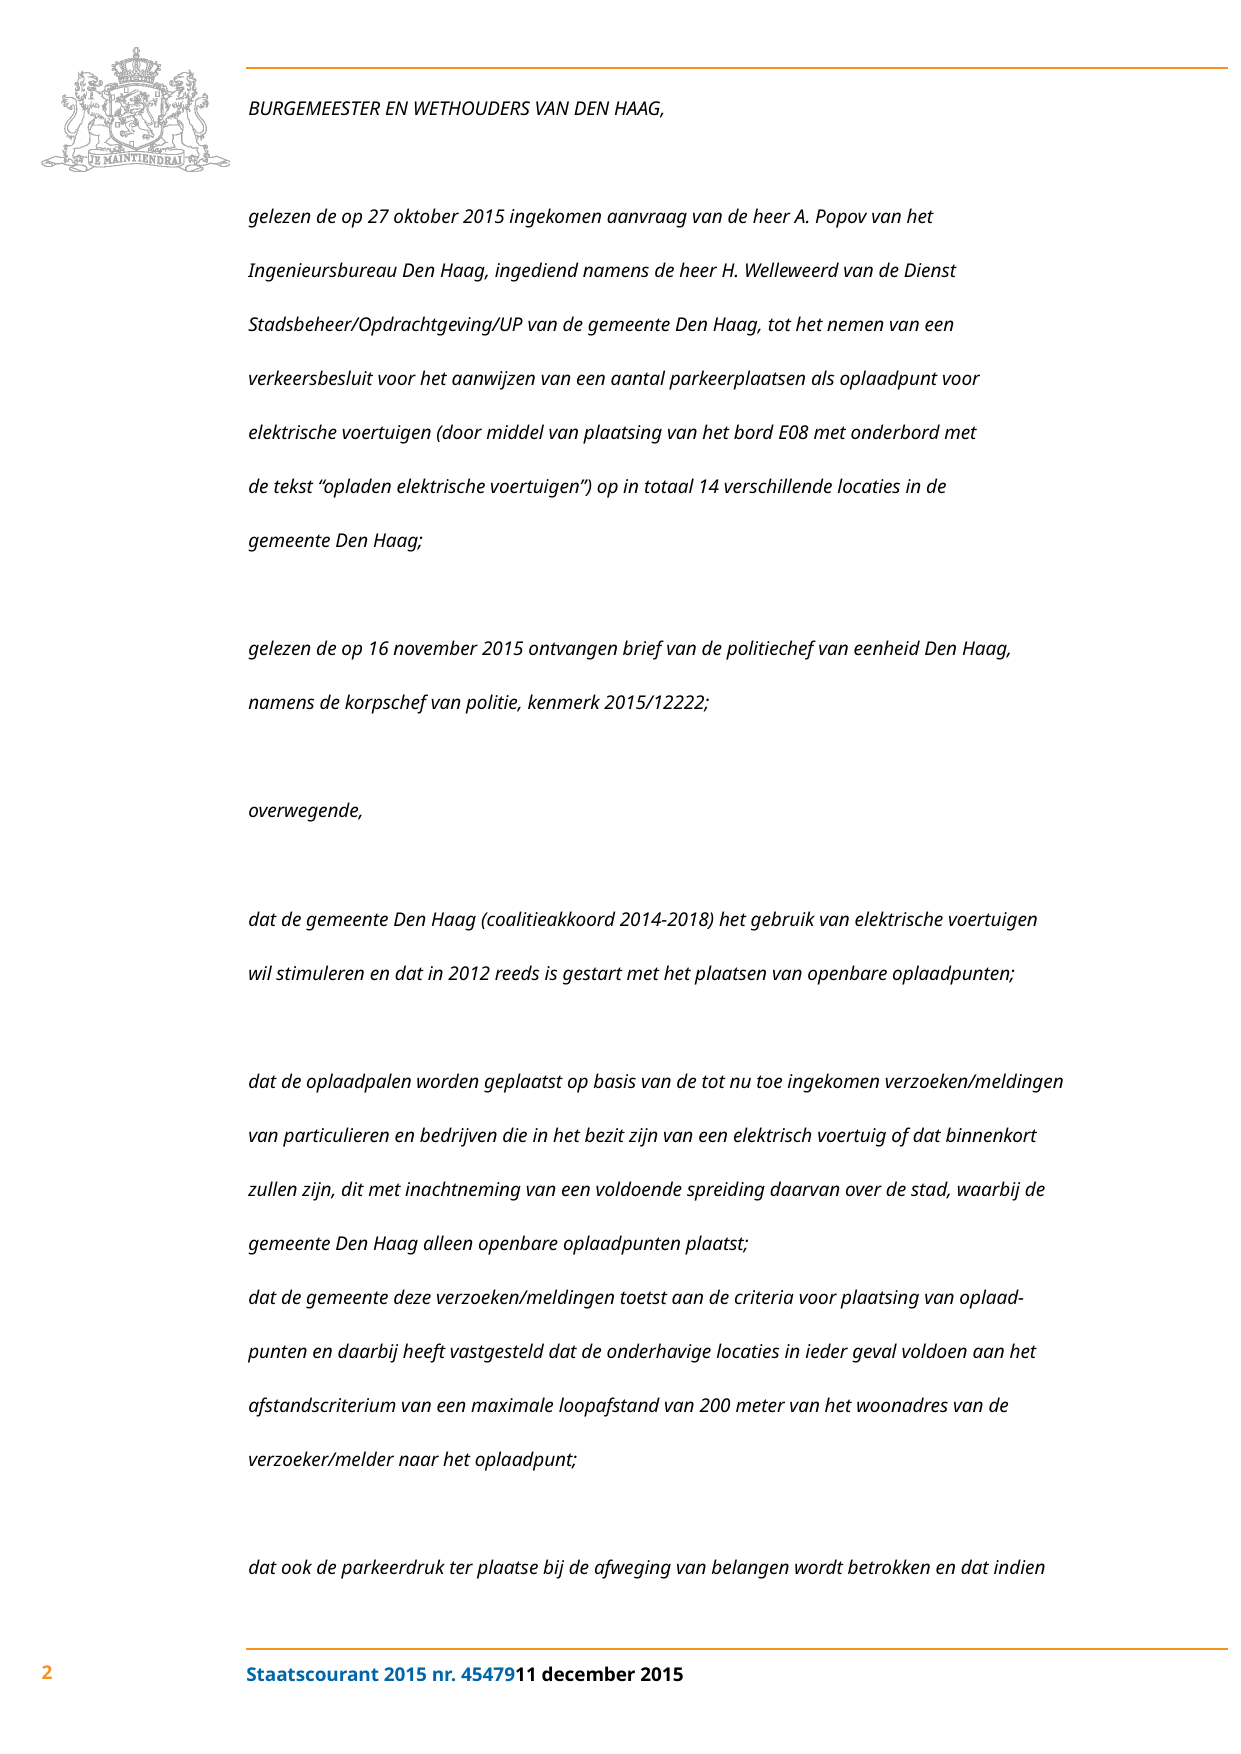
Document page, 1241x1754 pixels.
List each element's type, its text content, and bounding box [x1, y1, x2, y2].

text de tekst “opladen elektrische voertuigen”) op in totaal 14 verschillende locaties in de [248, 473, 1152, 499]
text dat de oplaadpalen worden geplaatst op basis van de tot nu toe ingekomen verzoeken/meldingen [248, 1068, 1152, 1094]
text gelezen de op 16 november 2015 ontvangen brief van de politiechef van eenheid Den Haag, [248, 635, 1152, 661]
text gelezen de op 27 oktober 2015 ingekomen aanvraag van de heer A. Popov van het [248, 203, 1152, 229]
text afstandscriterium van een maximale loopafstand van 200 meter van het woonadres van de [248, 1392, 1152, 1418]
text punten en daarbij heeft vastgesteld dat de onderhavige locaties in ieder geval voldoen aan het [248, 1338, 1152, 1364]
text verkeersbesluit voor het aanwijzen van een aantal parkeerplaatsen als oplaadpunt voor [248, 365, 1152, 391]
text wil stimuleren en dat in 2012 reeds is gestart met het plaatsen van openbare oplaadpunten; [248, 960, 1152, 986]
picture [41, 47, 231, 172]
text elektrische voertuigen (door middel van plaatsing van het bord E08 met onderbord met [248, 419, 1152, 445]
text BURGEMEESTER EN WETHOUDERS VAN DEN HAAG, [248, 95, 1152, 121]
text dat ook de parkeerdruk ter plaatse bij de afweging van belangen wordt betrokken en dat indien [248, 1554, 1152, 1580]
text van particulieren en bedrijven die in het bezit zijn van een elektrisch voertuig of dat binnenkort [248, 1122, 1152, 1148]
text Ingenieursbureau Den Haag, ingediend namens de heer H. Welleweerd van de Dienst [248, 257, 1152, 283]
text verzoeker/melder naar het oplaadpunt; [248, 1446, 1152, 1472]
text dat de gemeente Den Haag (coalitieakkoord 2014-2018) het gebruik van elektrische voertuigen [248, 906, 1152, 931]
text Stadsbeheer/Opdrachtgeving/UP van de gemeente Den Haag, tot het nemen van een [248, 311, 1152, 337]
text namens de korpschef van politie, kenmerk 2015/12222; [248, 689, 1152, 715]
text gemeente Den Haag; [248, 527, 1152, 553]
text dat de gemeente deze verzoeken/meldingen toetst aan de criteria voor plaatsing van oplaad- [248, 1284, 1152, 1310]
text gemeente Den Haag alleen openbare oplaadpunten plaatst; [248, 1230, 1152, 1256]
text overwegende, [248, 798, 1152, 823]
text zullen zijn, dit met inachtneming van een voldoende spreiding daarvan over de stad, waarbij de [248, 1176, 1152, 1202]
